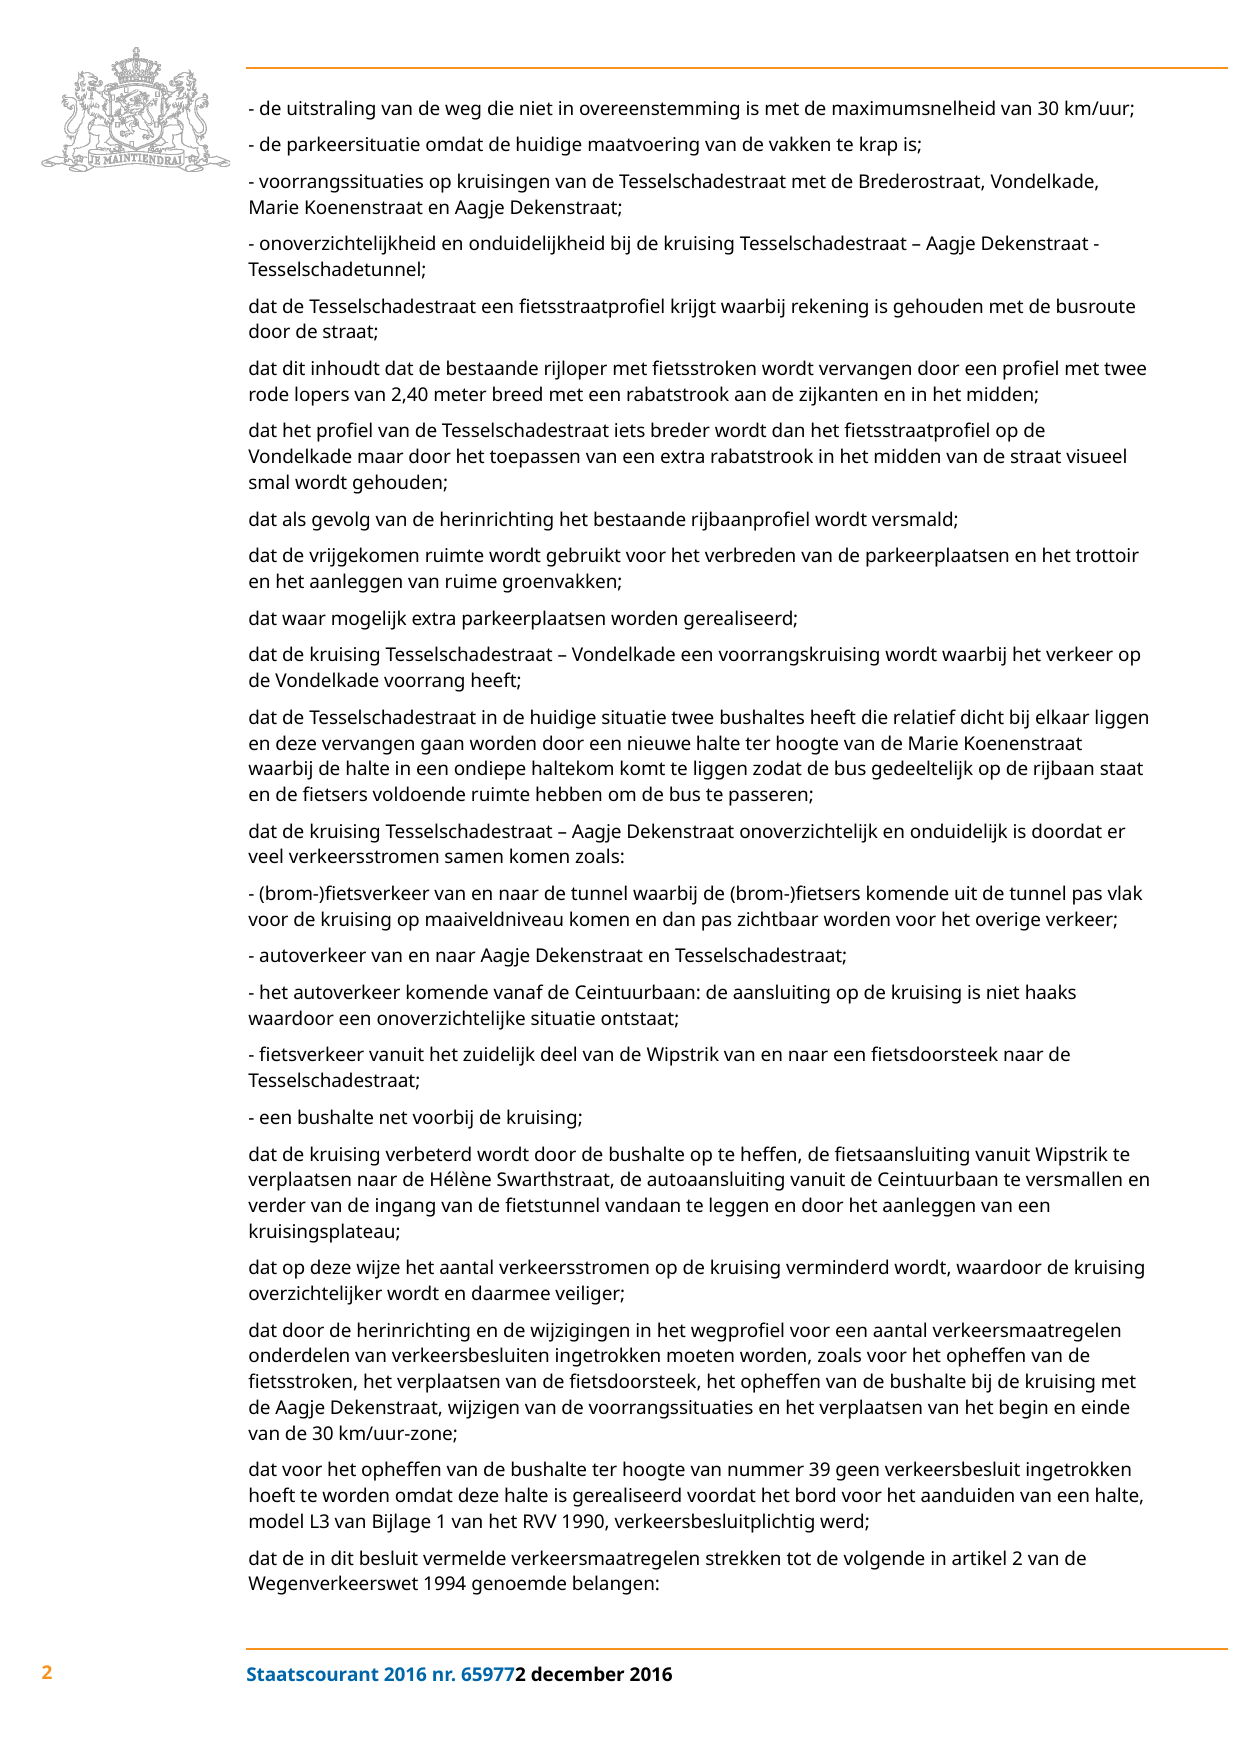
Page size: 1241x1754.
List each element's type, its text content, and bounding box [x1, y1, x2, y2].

text dat de Tesselschadestraat een fietsstraatprofiel krijgt waarbij rekening is gehouden met de busroute door de straat; [248, 293, 1152, 344]
text - onoverzichtelijkheid en onduidelijkheid bij de kruising Tesselschadestraat – Aagje Dekenstraat - Tesselschadetunnel; [248, 231, 1152, 282]
text - de uitstraling van de weg die niet in overeenstemming is met de maximumsnelheid van 30 km/uur; [248, 95, 1152, 121]
text dat op deze wijze het aantal verkeersstromen op de kruising verminderd wordt, waardoor de kruising overzichtelijker wordt en daarmee veiliger; [248, 1254, 1152, 1306]
text - voorrangssituaties op kruisingen van de Tesselschadestraat met de Brederostraat, Vondelkade, Marie Koenenstraat en Aagje Dekenstraat; [248, 168, 1152, 219]
text dat waar mogelijk extra parkeerplaatsen worden gerealiseerd; [248, 605, 1152, 631]
text dat voor het opheffen van de bushalte ter hoogte van nummer 39 geen verkeersbesluit ingetrokken hoeft te worden omdat deze halte is gerealiseerd voordat het bord voor het aanduiden van een halte, model L3 van Bijlage 1 van het RVV 1990, verkeersbesluitplichtig werd; [248, 1457, 1152, 1534]
text dat de in dit besluit vermelde verkeersmaatregelen strekken tot de volgende in artikel 2 van de Wegenverkeerswet 1994 genoemde belangen: [248, 1545, 1152, 1596]
text dat de vrijgekomen ruimte wordt gebruikt voor het verbreden van de parkeerplaatsen en het trottoir en het aanleggen van ruime groenvakken; [248, 542, 1152, 594]
text dat als gevolg van de herinrichting het bestaande rijbaanprofiel wordt versmald; [248, 506, 1152, 532]
text dat het profiel van de Tesselschadestraat iets breder wordt dan het fietsstraatprofiel op de Vondelkade maar door het toepassen van een extra rabatstrook in het midden van de straat visueel smal wordt gehouden; [248, 418, 1152, 495]
text dat dit inhoudt dat de bestaande rijloper met fietsstroken wordt vervangen door een profiel met twee rode lopers van 2,40 meter breed met een rabatstrook aan de zijkanten en in het midden; [248, 355, 1152, 407]
text - autoverkeer van en naar Aagje Dekenstraat en Tesselschadestraat; [248, 943, 1152, 968]
picture [41, 47, 231, 172]
text dat de kruising Tesselschadestraat – Vondelkade een voorrangskruising wordt waarbij het verkeer op de Vondelkade voorrang heeft; [248, 642, 1152, 693]
text - het autoverkeer komende vanaf de Ceintuurbaan: de aansluiting op de kruising is niet haaks waardoor een onoverzichtelijke situatie ontstaat; [248, 979, 1152, 1031]
text - (brom-)fietsverkeer van en naar de tunnel waarbij de (brom-)fietsers komende uit de tunnel pas vlak voor de kruising op maaiveldniveau komen en dan pas zichtbaar worden voor het overige verkeer; [248, 880, 1152, 932]
text dat de kruising Tesselschadestraat – Aagje Dekenstraat onoverzichtelijk en onduidelijk is doordat er veel verkeersstromen samen komen zoals: [248, 818, 1152, 869]
text dat de kruising verbeterd wordt door de bushalte op te heffen, de fietsaansluiting vanuit Wipstrik te verplaatsen naar de Hélène Swarthstraat, de autoaansluiting vanuit de Ceintuurbaan te versmallen en verder van de ingang van de fietstunnel vandaan te leggen en door het aanleggen van een kruisingsplateau; [248, 1141, 1152, 1244]
text - een bushalte net voorbij de kruising; [248, 1104, 1152, 1130]
text - fietsverkeer vanuit het zuidelijk deel van de Wipstrik van en naar een fietsdoorsteek naar de Tesselschadestraat; [248, 1042, 1152, 1093]
text dat de Tesselschadestraat in de huidige situatie twee bushaltes heeft die relatief dicht bij elkaar liggen en deze vervangen gaan worden door een nieuwe halte ter hoogte van de Marie Koenenstraat waarbij de halte in een ondiepe haltekom komt te liggen zodat de bus gedeeltelijk op de rijbaan staat en de fietsers voldoende ruimte hebben om de bus te passeren; [248, 704, 1152, 807]
text dat door de herinrichting en de wijzigingen in het wegprofiel voor een aantal verkeersmaatregelen onderdelen van verkeersbesluiten ingetrokken moeten worden, zoals voor het opheffen van de fietsstroken, het verplaatsen van de fietsdoorsteek, het opheffen van de bushalte bij de kruising met de Aagje Dekenstraat, wijzigen van de voorrangssituaties en het verplaatsen van het begin en einde van de 30 km/uur-zone; [248, 1317, 1152, 1446]
text - de parkeersituatie omdat de huidige maatvoering van de vakken te krap is; [248, 131, 1152, 157]
